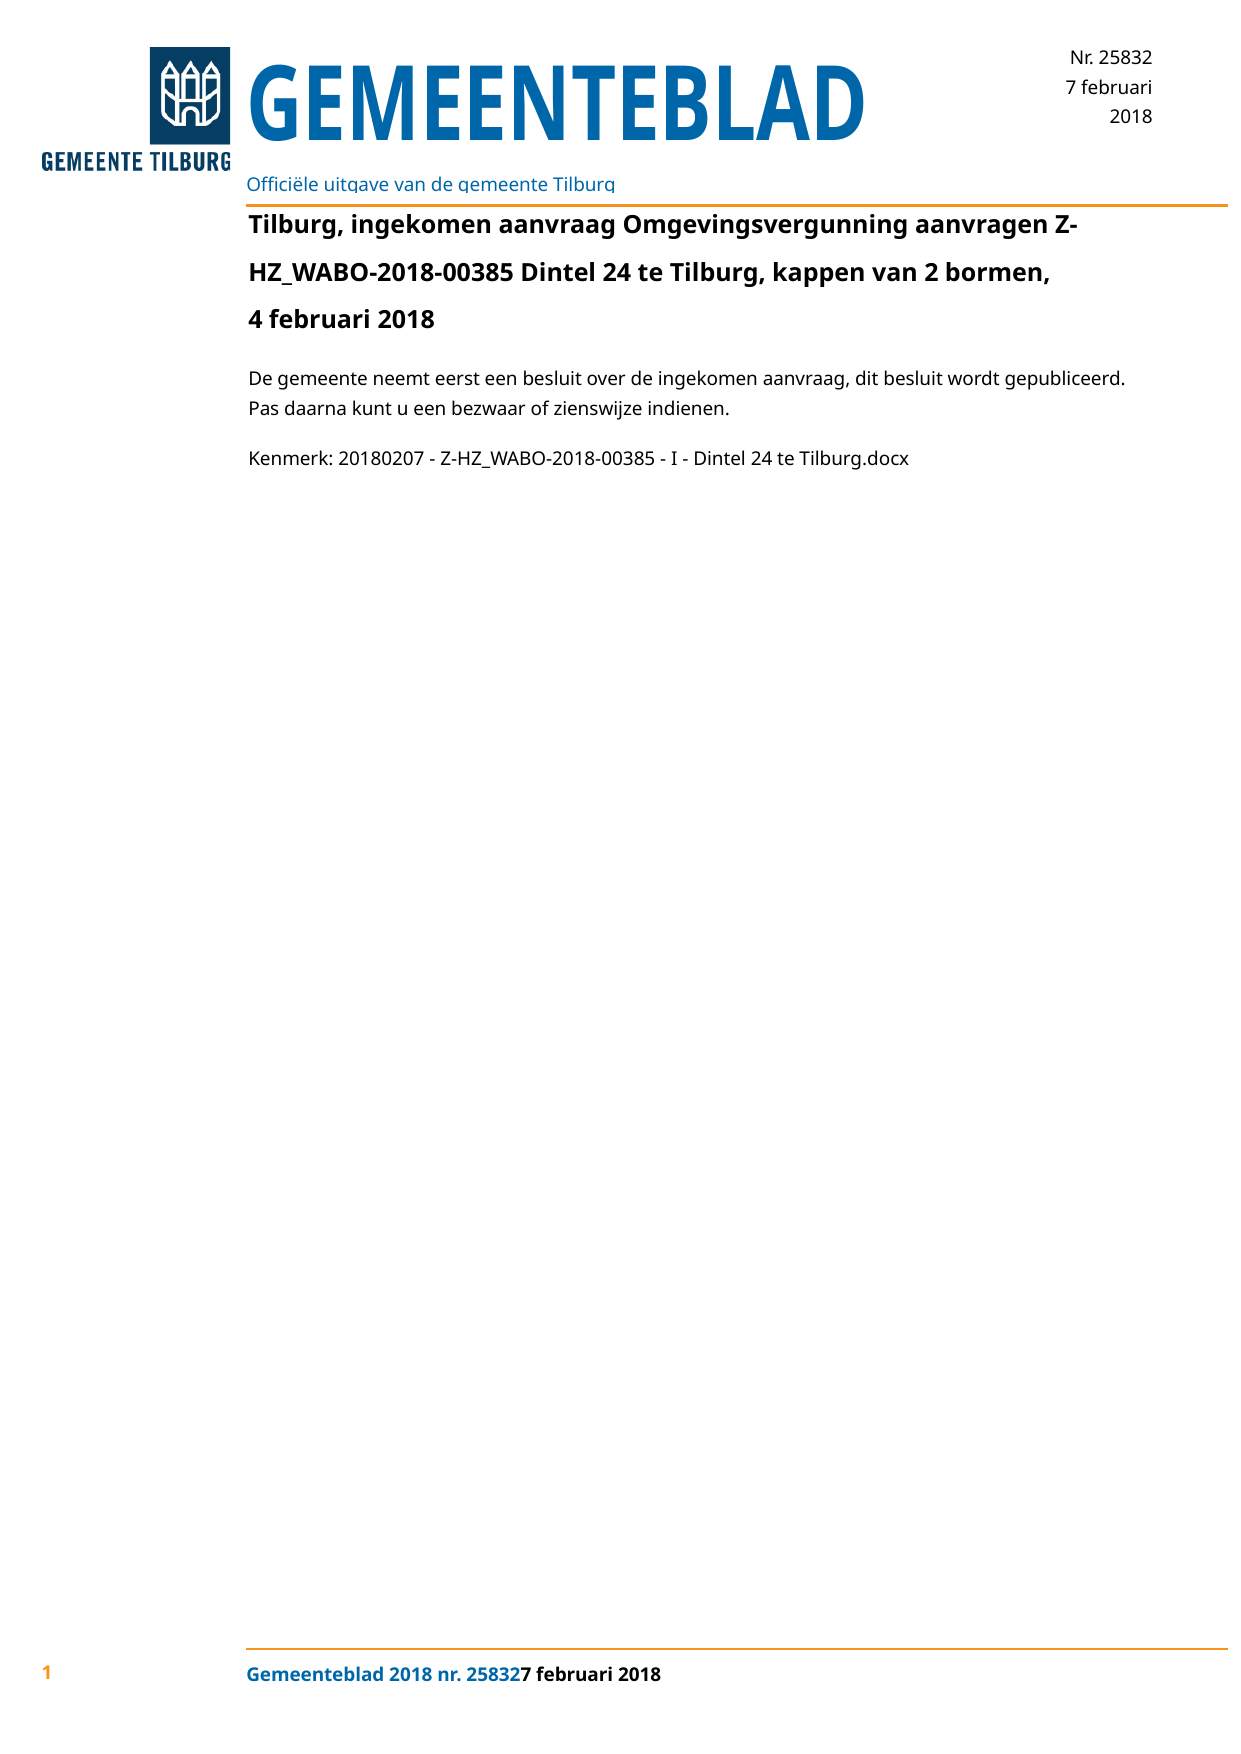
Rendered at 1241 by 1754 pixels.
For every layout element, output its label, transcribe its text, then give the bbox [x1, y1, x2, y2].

text De gemeente neemt eerst een besluit over de ingekomen aanvraag, dit besluit wordt gepubliceerd. Pas daarna kunt u een bezwaar of zienswijze indienen. [248, 366, 1152, 421]
picture [41, 47, 231, 172]
text Kenmerk: 20180207 - Z-HZ_WABO-2018-00385 - I - Dintel 24 te Tilburg.docx [248, 446, 1152, 471]
text Tilburg, ingekomen aanvraag Omgevingsvergunning aanvragen Z-HZ_WABO-2018-00385 Dintel 24 te Tilburg, kappen van 2 bormen, 4 februari 2018 [248, 207, 1152, 336]
